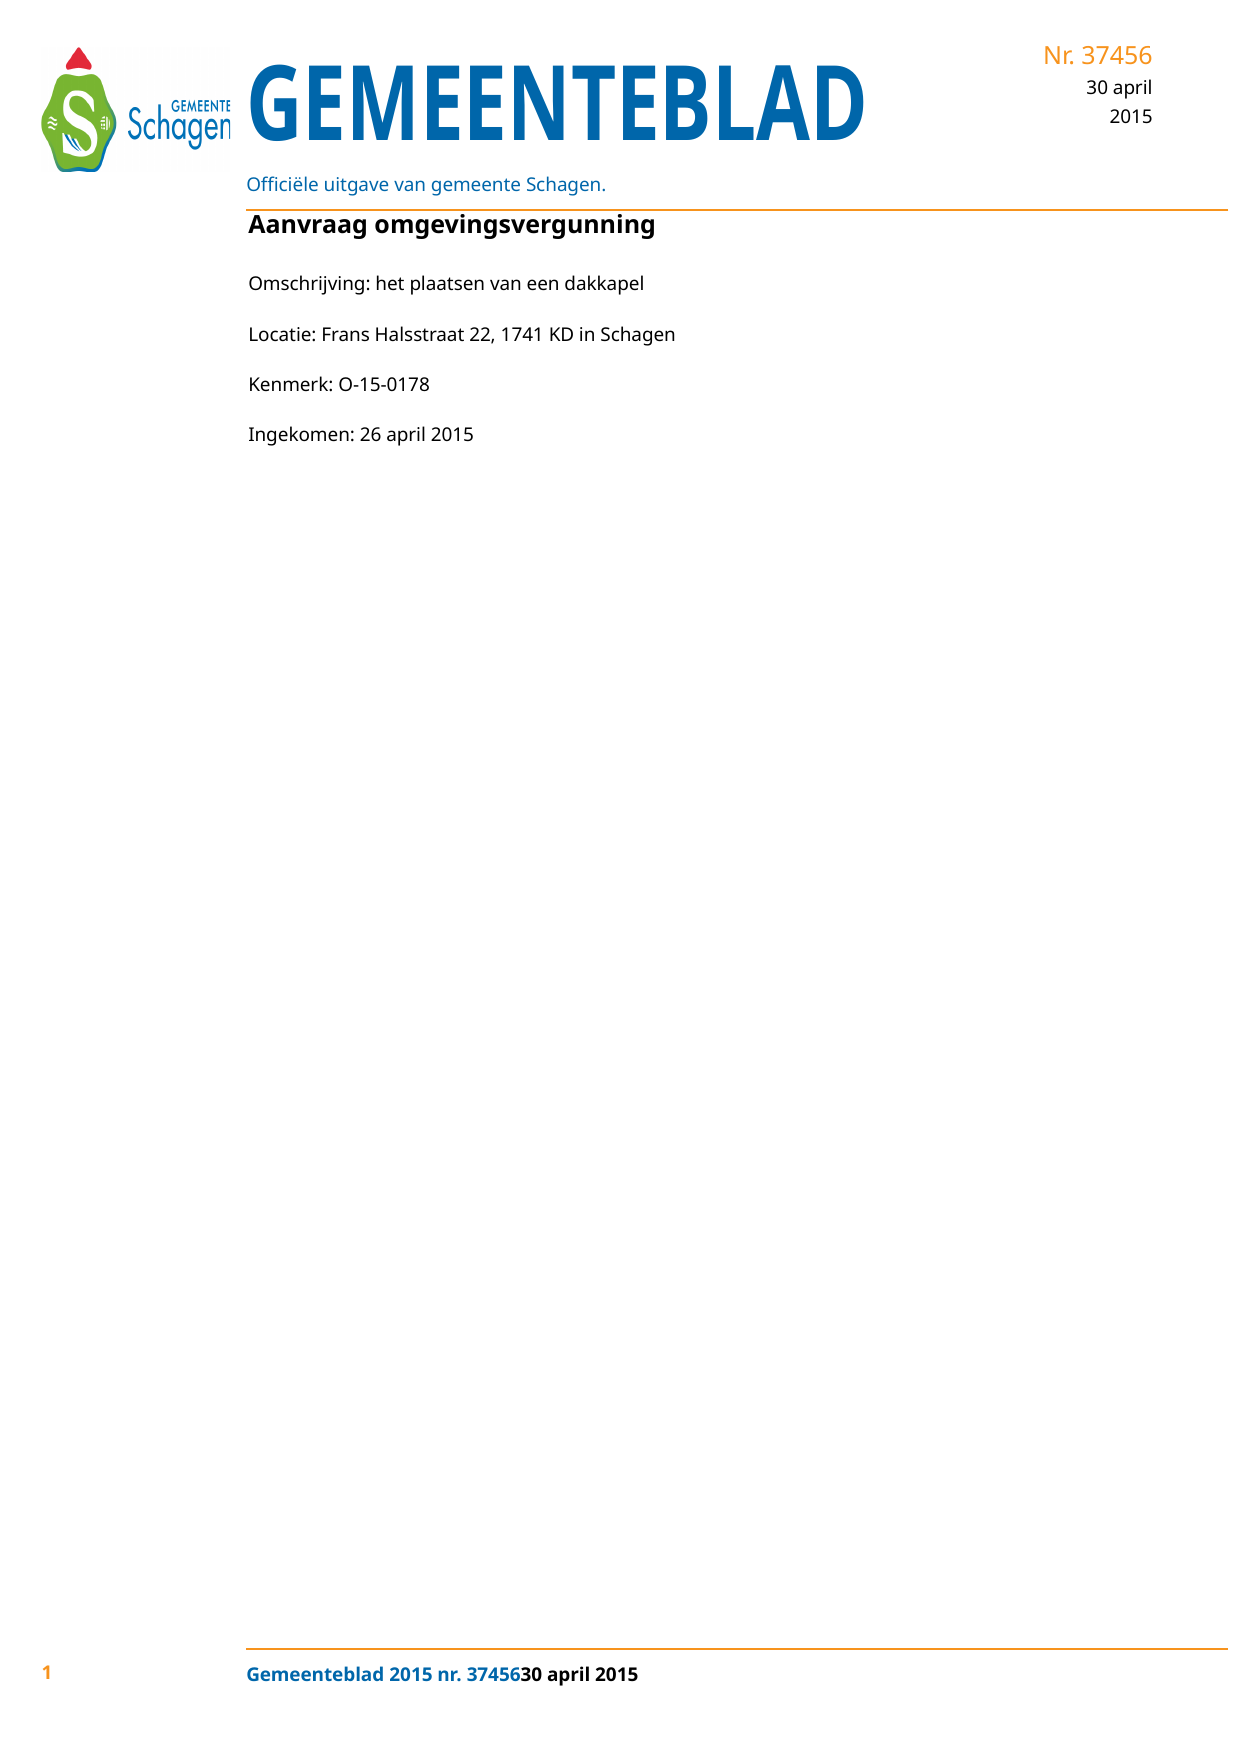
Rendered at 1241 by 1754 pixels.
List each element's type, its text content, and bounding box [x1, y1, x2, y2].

text Kenmerk: O-15-0178 [248, 371, 1152, 397]
text Aanvraag omgevingsvergunning [248, 211, 1152, 241]
text Ingekomen: 26 april 2015 [248, 422, 1152, 447]
picture [41, 47, 231, 172]
text Omschrijving: het plaatsen van een dakkapel [248, 270, 1152, 296]
text Locatie: Frans Halsstraat 22, 1741 KD in Schagen [248, 321, 1152, 346]
